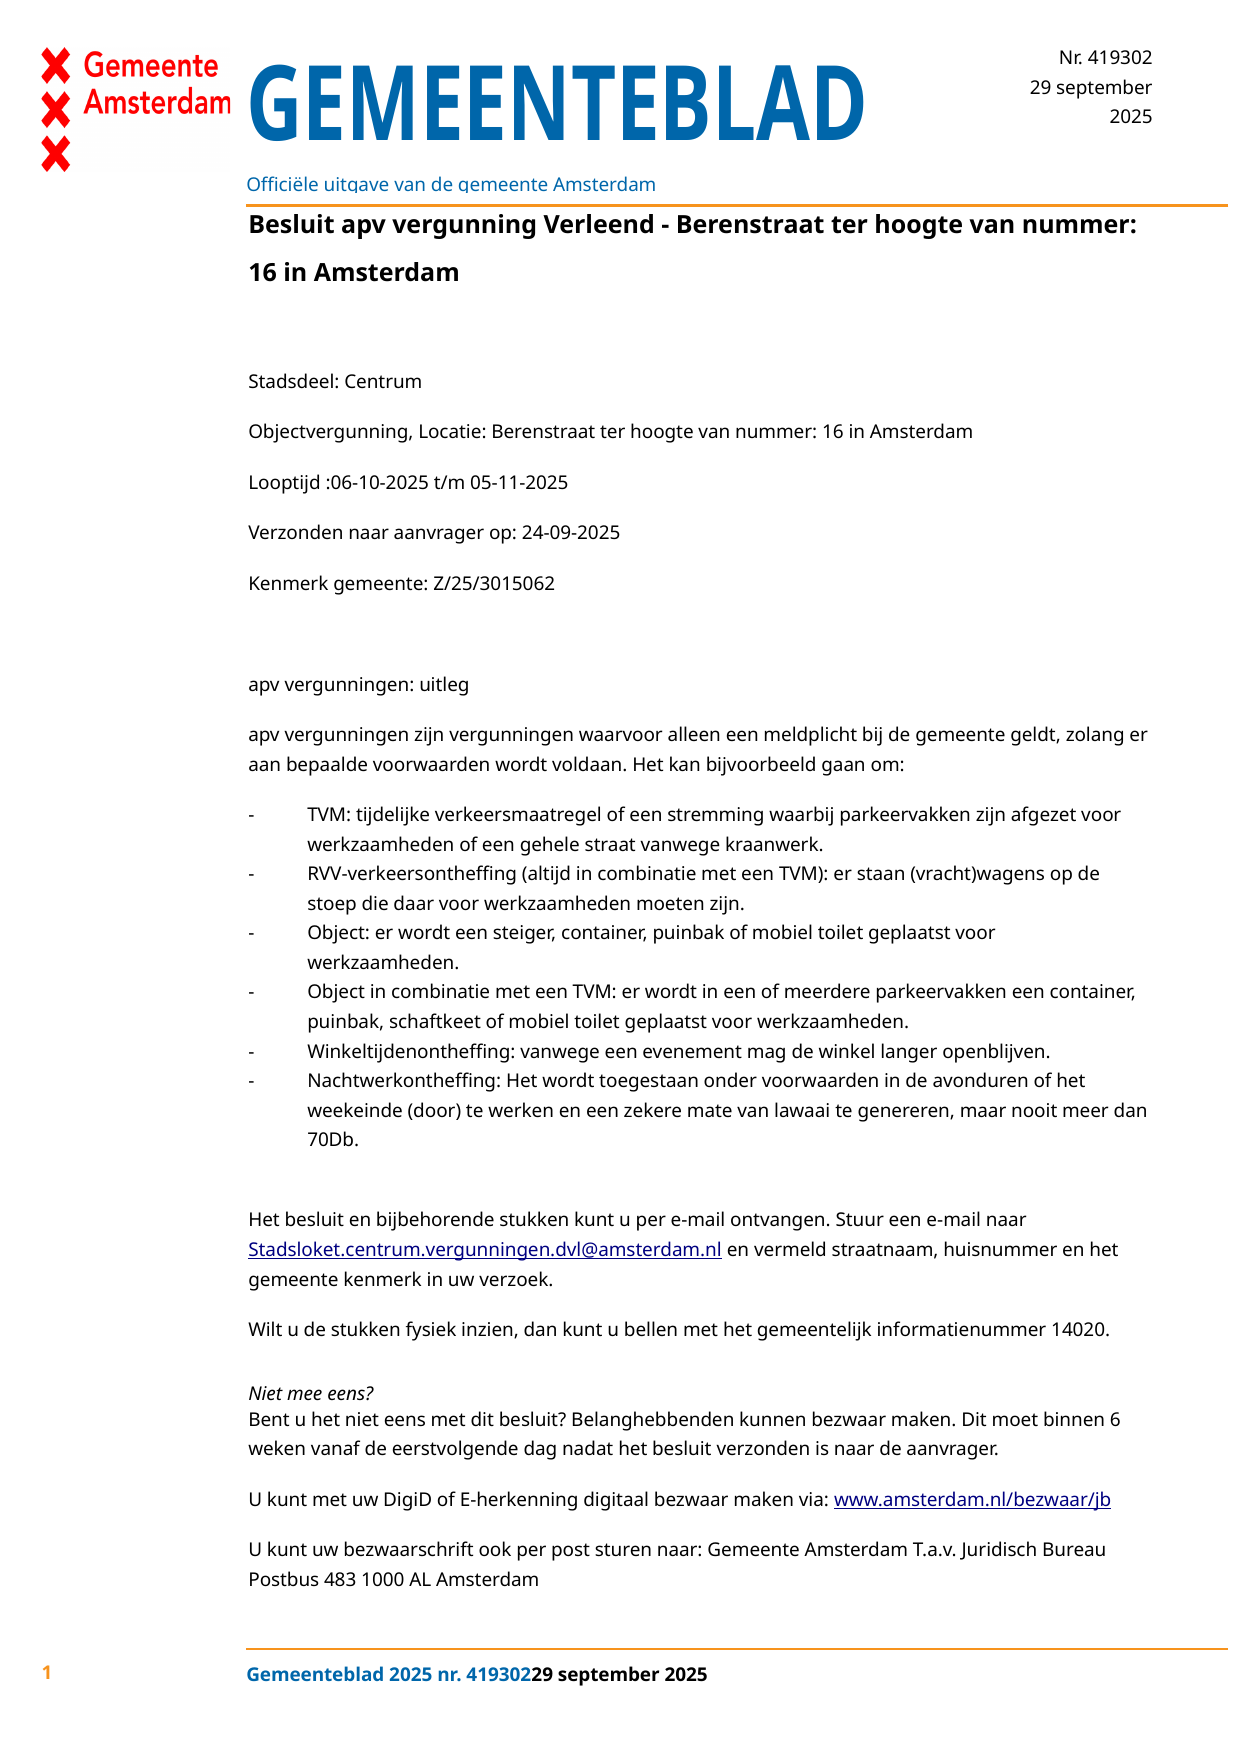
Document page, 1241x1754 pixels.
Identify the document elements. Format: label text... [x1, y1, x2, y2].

list TVM: tijdelijke verkeersmaatregel of een stremming waarbij parkeervakken zijn afgezet voor werkzaamheden of een gehele straat vanwege kraanwerk. [248, 801, 1152, 857]
text Verzonden naar aanvrager op: 24-09-2025 [248, 519, 1152, 545]
list Object: er wordt een steiger, container, puinbak of mobiel toilet geplaatst voor werkzaamheden. [248, 919, 1152, 975]
text Objectvergunning, Locatie: Berenstraat ter hoogte van nummer: 16 in Amsterdam [248, 419, 1152, 444]
text U kunt met uw DigiD of E-herkenning digitaal bezwaar maken via: www.amsterdam.nl/bezwaar/jb [248, 1486, 1152, 1512]
list Nachtwerkontheffing: Het wordt toegestaan onder voorwaarden in de avonduren of het weekeinde (door) te werken en een zekere mate van lawaai te genereren, maar nooit meer dan 70Db. [248, 1067, 1152, 1152]
text Stadsdeel: Centrum [248, 368, 1152, 394]
text Wilt u de stukken fysiek inzien, dan kunt u bellen met het gemeentelijk informatienummer 14020. [248, 1316, 1152, 1342]
list Winkeltijdenontheffing: vanwege een evenement mag de winkel langer openblijven. [248, 1038, 1152, 1064]
list RVV-verkeersontheffing (altijd in combinatie met een TVM): er staan (vracht)wagens op de stoep die daar voor werkzaamheden moeten zijn. [248, 860, 1152, 916]
list Object in combinatie met een TVM: er wordt in een of meerdere parkeervakken een container, puinbak, schaftkeet of mobiel toilet geplaatst voor werkzaamheden. [248, 979, 1152, 1034]
text Besluit apv vergunning Verleend - Berenstraat ter hoogte van nummer: 16 in Amsterdam [248, 207, 1152, 288]
text Bent u het niet eens met dit besluit? Belanghebbenden kunnen bezwaar maken. Dit moet binnen 6 weken vanaf de eerstvolgende dag nadat het besluit verzonden is naar de aanvrager. [248, 1406, 1152, 1461]
text Looptijd :06-10-2025 t/m 05-11-2025 [248, 469, 1152, 495]
text Niet mee eens? [248, 1380, 1152, 1406]
text apv vergunningen zijn vergunningen waarvoor alleen een meldplicht bij de gemeente geldt, zolang er aan bepaalde voorwaarden wordt voldaan. Het kan bijvoorbeeld gaan om: [248, 721, 1152, 777]
text Kenmerk gemeente: Z/25/3015062 [248, 570, 1152, 596]
text apv vergunningen: uitleg [248, 671, 1152, 697]
text Het besluit en bijbehorende stukken kunt u per e-mail ontvangen. Stuur een e-mail naar Stadsloket.centrum.vergunningen.dvl@amsterdam.nl en vermeld straatnaam, huisnummer en het gemeente kenmerk in uw verzoek. [248, 1207, 1152, 1292]
picture [41, 47, 231, 172]
text U kunt uw bezwaarschrift ook per post sturen naar: Gemeente Amsterdam T.a.v. Juridisch Bureau Postbus 483 1000 AL Amsterdam [248, 1536, 1152, 1592]
